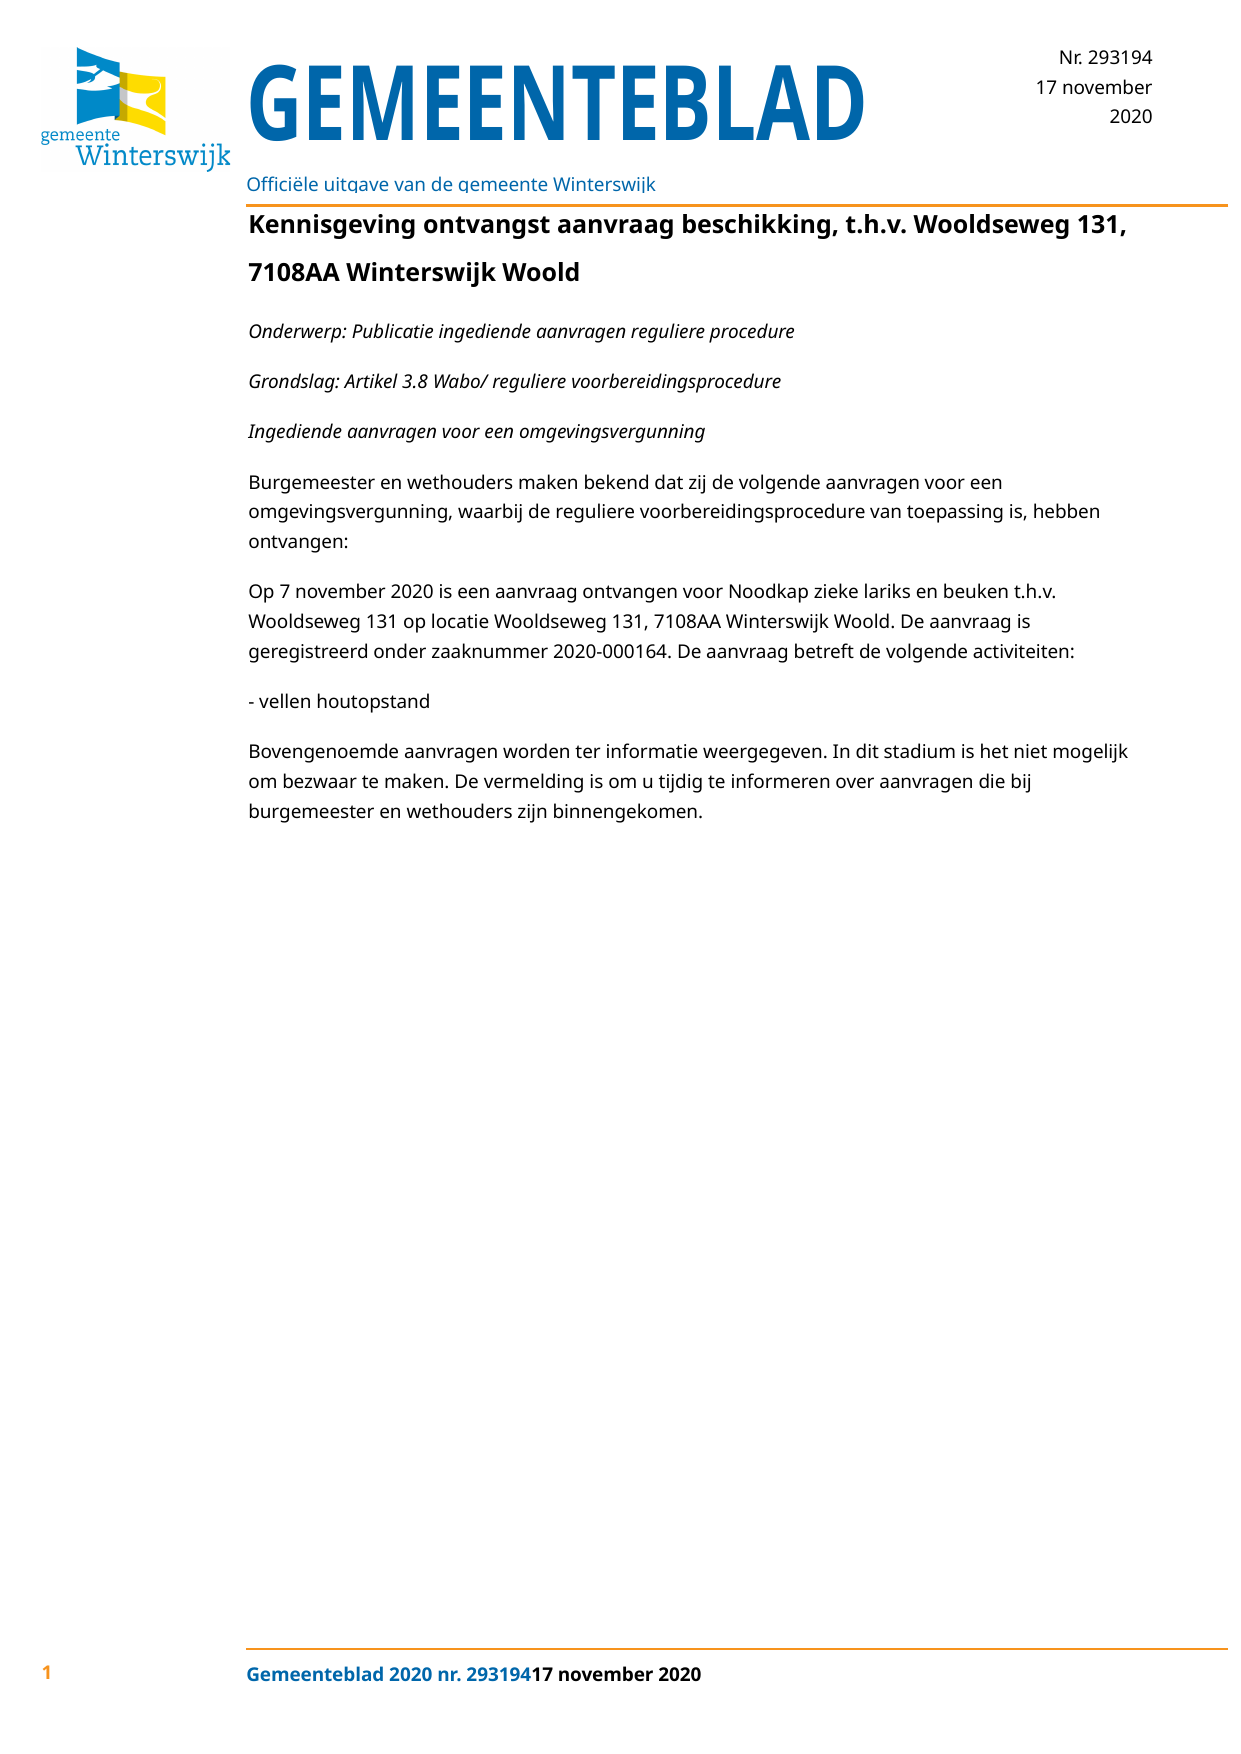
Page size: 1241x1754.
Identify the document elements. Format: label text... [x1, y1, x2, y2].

text Op 7 november 2020 is een aanvraag ontvangen voor Noodkap zieke lariks en beuken t.h.v. Wooldseweg 131 op locatie Wooldseweg 131, 7108AA Winterswijk Woold. De aanvraag is geregistreerd onder zaaknummer 2020-000164. De aanvraag betreft de volgende activiteiten: [248, 579, 1152, 664]
text Bovengenoemde aanvragen worden ter informatie weergegeven. In dit stadium is het niet mogelijk om bezwaar te maken. De vermelding is om u tijdig te informeren over aanvragen die bij burgemeester en wethouders zijn binnengekomen. [248, 739, 1152, 824]
text Burgemeester en wethouders maken bekend dat zij de volgende aanvragen voor een omgevingsvergunning, waarbij de reguliere voorbereidingsprocedure van toepassing is, hebben ontvangen: [248, 469, 1152, 554]
text Kennisgeving ontvangst aanvraag beschikking, t.h.v. Wooldseweg 131, 7108AA Winterswijk Woold [248, 207, 1152, 288]
text Grondslag: Artikel 3.8 Wabo/ reguliere voorbereidingsprocedure [248, 368, 1152, 394]
picture [225, 153, 231, 162]
text Onderwerp: Publicatie ingediende aanvragen reguliere procedure [248, 318, 1152, 344]
picture [41, 47, 231, 172]
text - vellen houtopstand [248, 688, 1152, 714]
text Ingediende aanvragen voor een omgevingsvergunning [248, 419, 1152, 444]
